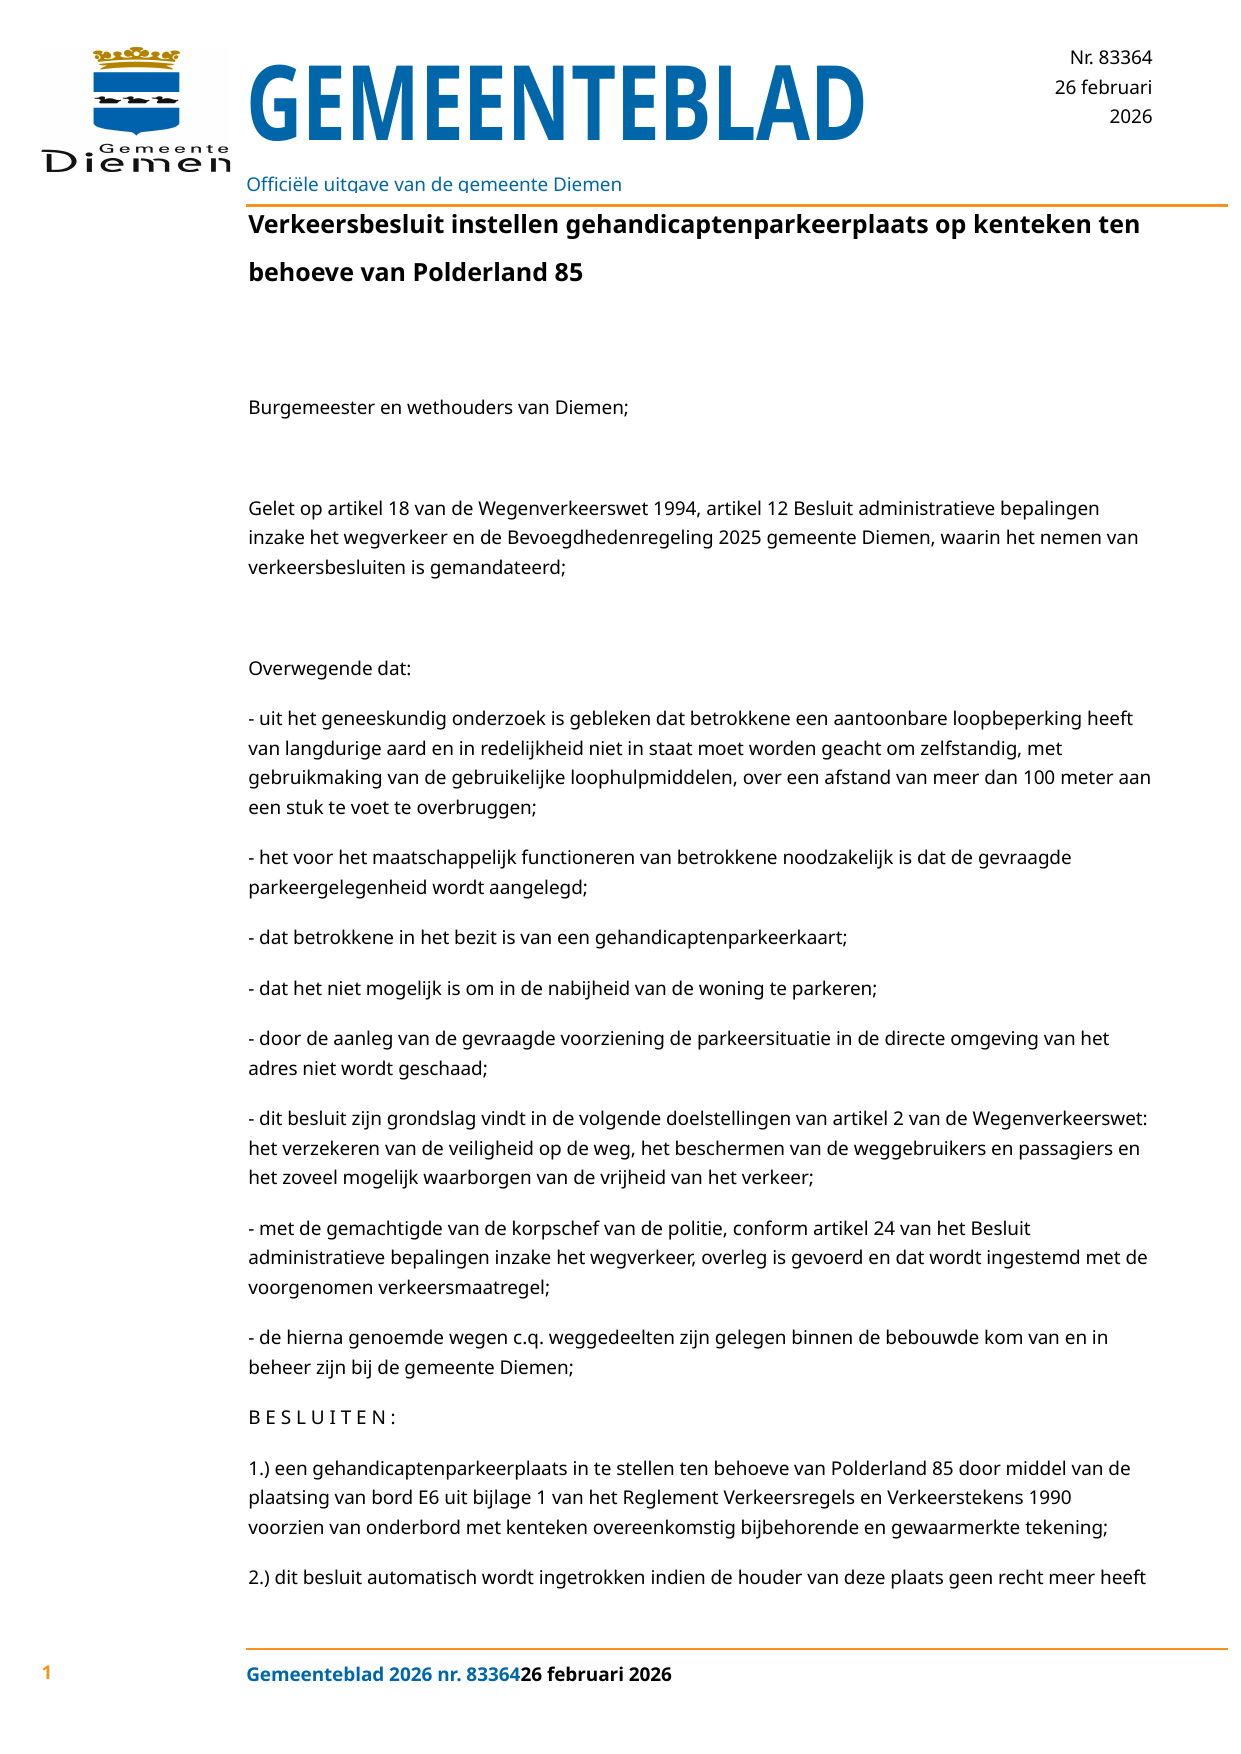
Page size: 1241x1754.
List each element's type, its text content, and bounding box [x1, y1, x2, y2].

text B E S L U I T E N : [248, 1404, 1152, 1430]
text - met de gemachtigde van de korpschef van de politie, conform artikel 24 van het Besluit administratieve bepalingen inzake het wegverkeer, overleg is gevoerd en dat wordt ingestemd met de voorgenomen verkeersmaatregel; [248, 1215, 1152, 1300]
text Verkeersbesluit instellen gehandicaptenparkeerplaats op kenteken ten behoeve van Polderland 85 [248, 207, 1152, 288]
picture [41, 47, 231, 172]
text - dit besluit zijn grondslag vindt in de volgende doelstellingen van artikel 2 van de Wegenverkeerswet: het verzekeren van de veiligheid op de weg, het beschermen van de weggebruikers en passagiers en het zoveel mogelijk waarborgen van de vrijheid van het verkeer; [248, 1105, 1152, 1190]
text 1.) een gehandicaptenparkeerplaats in te stellen ten behoeve van Polderland 85 door middel van de plaatsing van bord E6 uit bijlage 1 van het Reglement Verkeersregels en Verkeerstekens 1990 voorzien van onderbord met kenteken overeenkomstig bijbehorende en gewaarmerkte tekening; [248, 1455, 1152, 1540]
text - dat het niet mogelijk is om in de nabijheid van de woning te parkeren; [248, 975, 1152, 1001]
text - dat betrokkene in het bezit is van een gehandicaptenparkeerkaart; [248, 924, 1152, 950]
text - de hierna genoemde wegen c.q. weggedeelten zijn gelegen binnen de bebouwde kom van en in beheer zijn bij de gemeente Diemen; [248, 1324, 1152, 1380]
text Gelet op artikel 18 van de Wegenverkeerswet 1994, artikel 12 Besluit administratieve bepalingen inzake het wegverkeer en de Bevoegdhedenregeling 2025 gemeente Diemen, waarin het nemen van verkeersbesluiten is gemandateerd; [248, 495, 1152, 580]
text Overwegende dat: [248, 655, 1152, 681]
text - uit het geneeskundig onderzoek is gebleken dat betrokkene een aantoonbare loopbeperking heeft van langdurige aard en in redelijkheid niet in staat moet worden geacht om zelfstandig, met gebruikmaking van de gebruikelijke loophulpmiddelen, over een afstand van meer dan 100 meter aan een stuk te voet te overbruggen; [248, 705, 1152, 820]
text Burgemeester en wethouders van Diemen; [248, 394, 1152, 420]
text - het voor het maatschappelijk functioneren van betrokkene noodzakelijk is dat de gevraagde parkeergelegenheid wordt aangelegd; [248, 844, 1152, 900]
text - door de aanleg van de gevraagde voorziening de parkeersituatie in de directe omgeving van het adres niet wordt geschaad; [248, 1025, 1152, 1081]
text 2.) dit besluit automatisch wordt ingetrokken indien de houder van deze plaats geen recht meer heeft [248, 1564, 1152, 1590]
